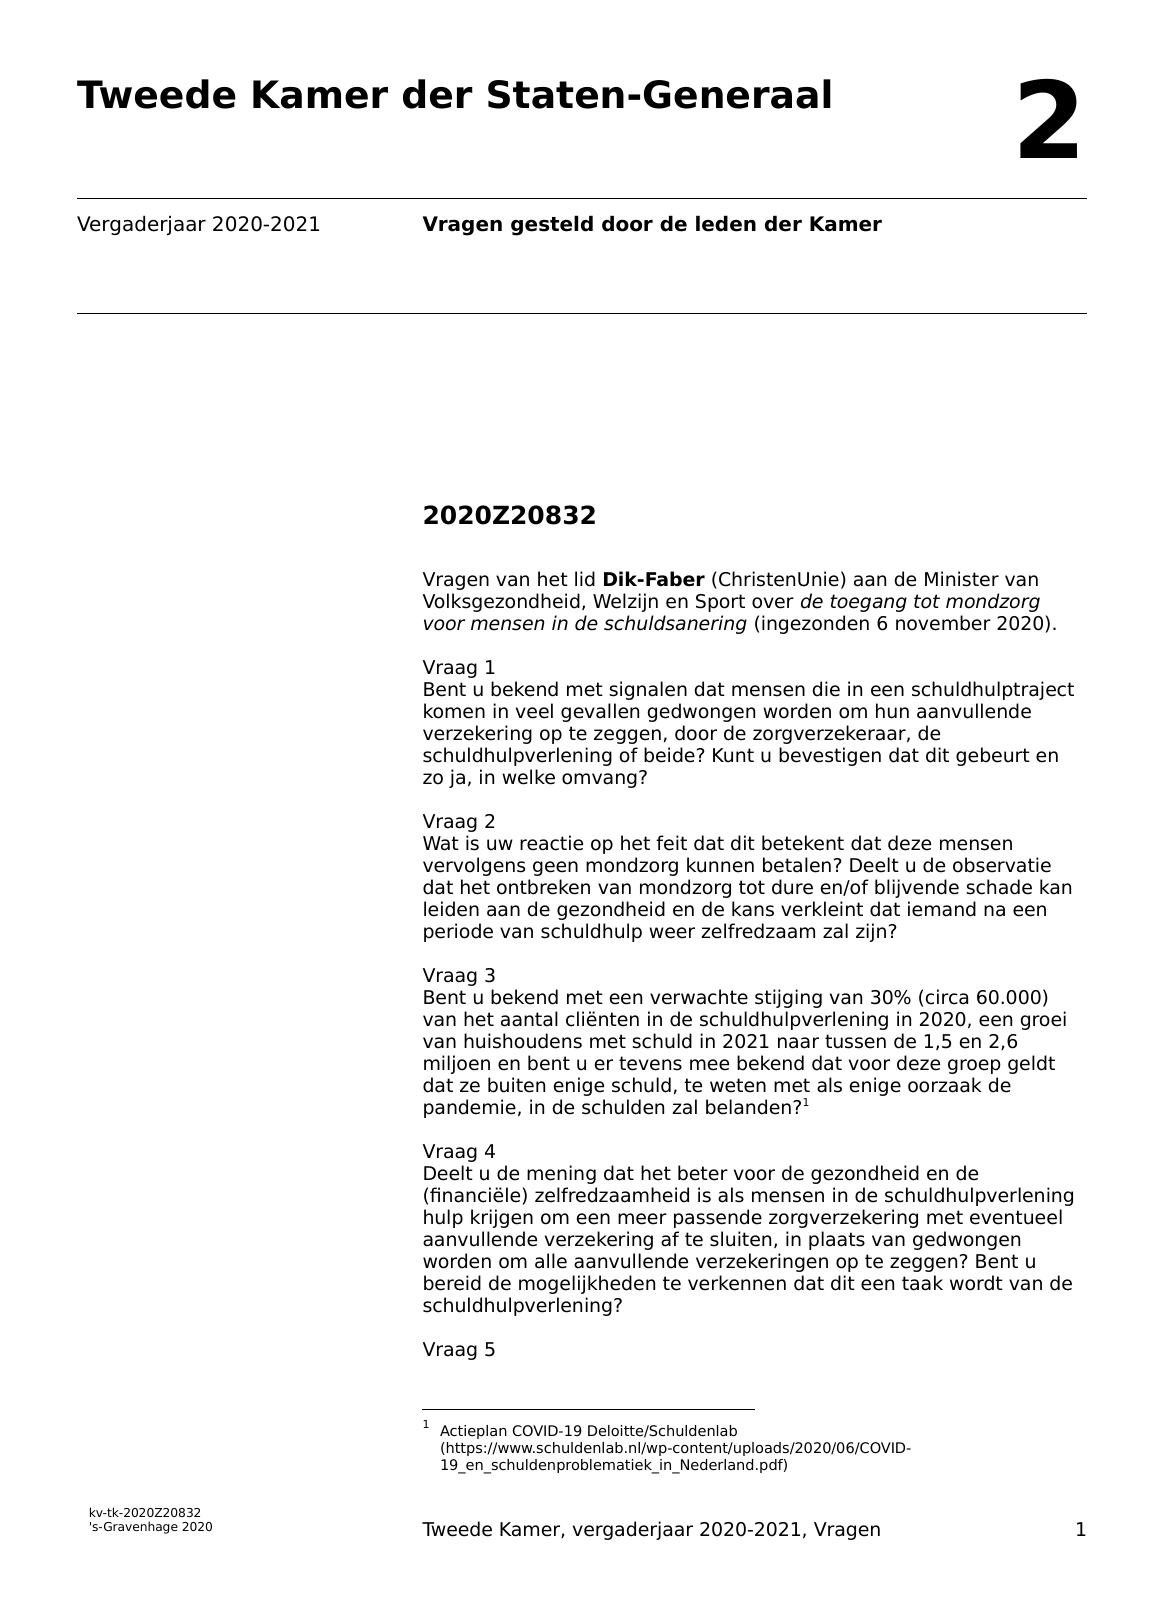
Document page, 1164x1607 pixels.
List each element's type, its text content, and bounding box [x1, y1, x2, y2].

table_cell Vergaderjaar 2020-2021 [77, 199, 422, 313]
text Vraag 1 [422, 657, 1087, 679]
text Actieplan COVID-19 Deloitte/Schuldenlab (https://www.schuldenlab.nl/wp-content/uploads/2020/06/COVID-19_en_schuldenproblematiek_in_Nederland.pdf) [422, 1418, 1087, 1474]
text Bent u bekend met een verwachte stijging van 30% (circa 60.000) van het aantal cliënten in de schuldhulpverlening in 2020, een groei van huishoudens met schuld in 2021 naar tussen de 1,5 en 2,6 miljoen en bent u er tevens mee bekend dat voor deze groep geldt dat ze buiten enige schuld, te weten met als enige oorzaak de pandemie, in de schulden zal belanden? [422, 987, 1087, 1119]
text Bent u bekend met signalen dat mensen die in een schuldhulptraject komen in veel gevallen gedwongen worden om hun aanvullende verzekering op te zeggen, door de zorgverzekeraar, de schuldhulpverlening of beide? Kunt u bevestigen dat dit gebeurt en zo ja, in welke omvang? [422, 679, 1087, 789]
table_header 2 [886, 59, 1087, 198]
text Vraag 4 [422, 1141, 1087, 1163]
text Vraag 3 [422, 965, 1087, 987]
text 's-Gravenhage 2020 [88, 1520, 323, 1534]
text Vragen van het lid Dik-Faber (ChristenUnie) aan de Minister van Volksgezondheid, Welzijn en Sport over de toegang tot mondzorg voor mensen in de schuldsanering (ingezonden 6 november 2020). [422, 569, 1087, 635]
text Vraag 2 [422, 811, 1087, 833]
table_header Tweede Kamer der Staten-Generaal [77, 59, 886, 198]
table_cell Vragen gesteld door de leden der Kamer [422, 199, 1087, 313]
text 2020Z20832 [422, 501, 1087, 531]
text kv-tk-2020Z20832 [88, 1506, 323, 1520]
text Deelt u de mening dat het beter voor de gezondheid en de (financiële) zelfredzaamheid is als mensen in de schuldhulpverlening hulp krijgen om een meer passende zorgverzekering met eventueel aanvullende verzekering af te sluiten, in plaats van gedwongen worden om alle aanvullende verzekeringen op te zeggen? Bent u bereid de mogelijkheden te verkennen dat dit een taak wordt van de schuldhulpverlening? [422, 1163, 1087, 1317]
text Vraag 5 [422, 1339, 1087, 1361]
text Wat is uw reactie op het feit dat dit betekent dat deze mensen vervolgens geen mondzorg kunnen betalen? Deelt u de observatie dat het ontbreken van mondzorg tot dure en/of blijvende schade kan leiden aan de gezondheid en de kans verkleint dat iemand na een periode van schuldhulp weer zelfredzaam zal zijn? [422, 833, 1087, 943]
